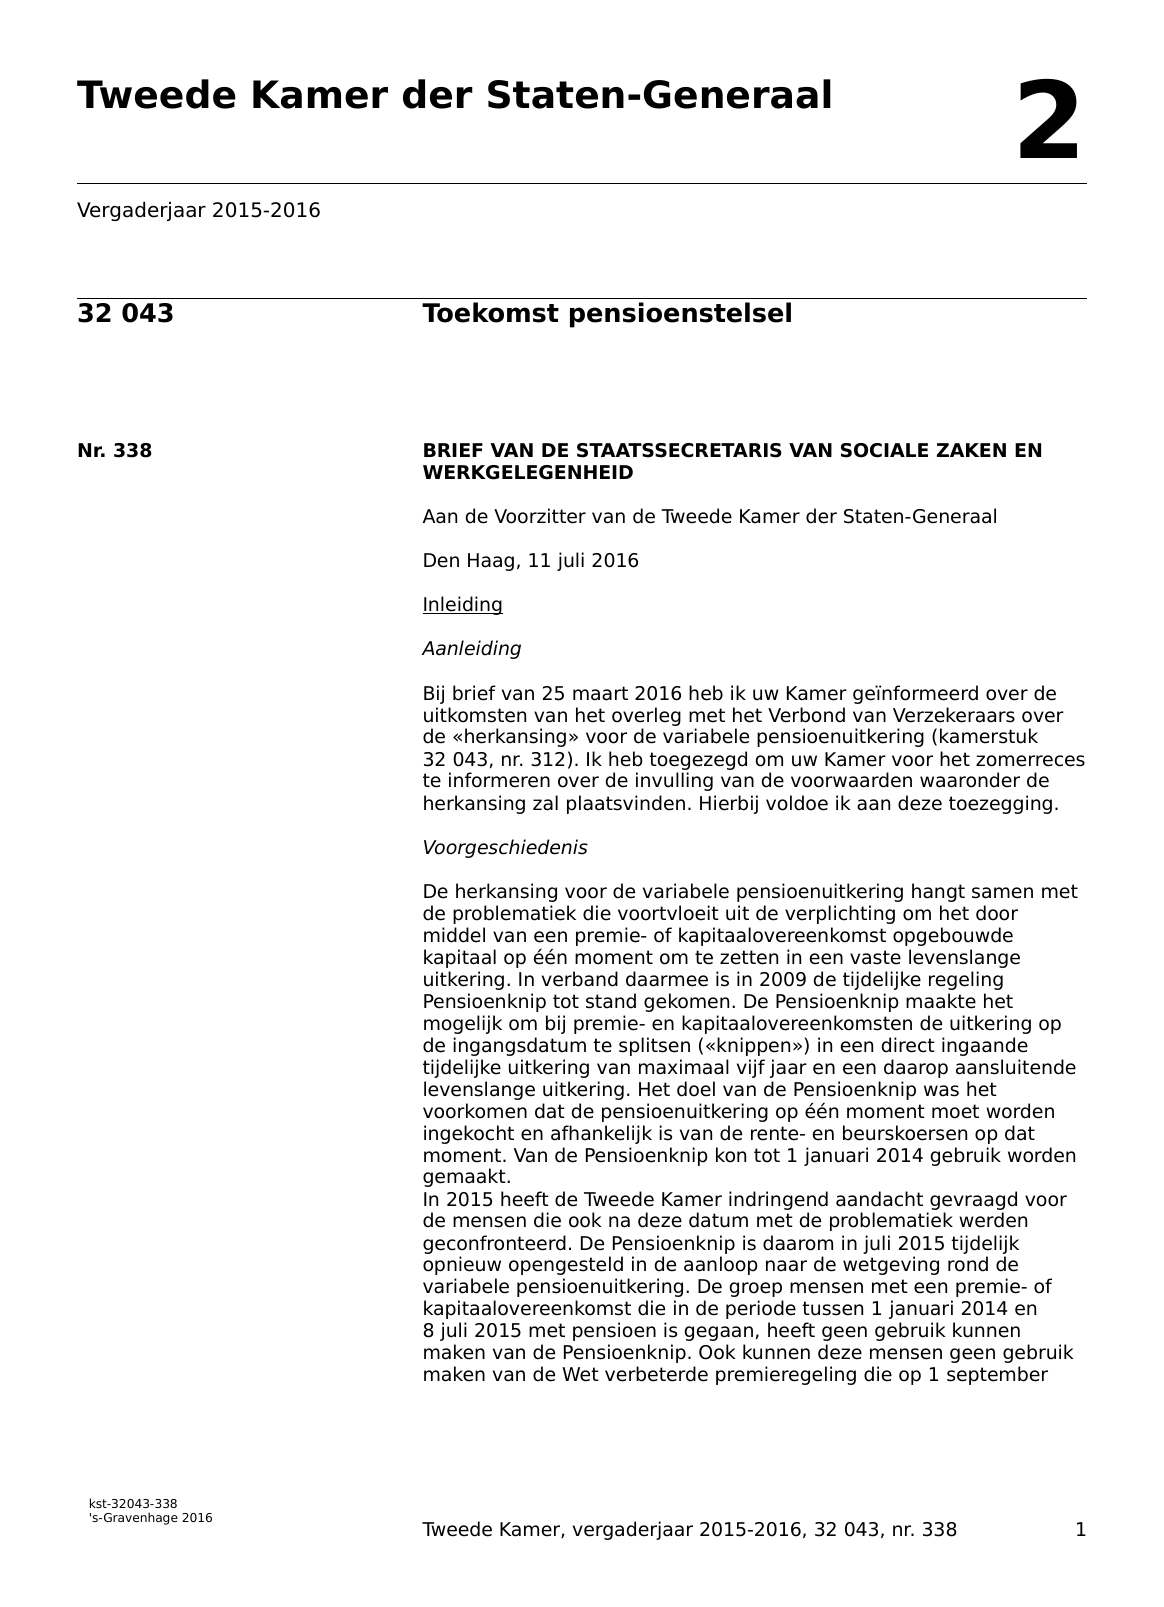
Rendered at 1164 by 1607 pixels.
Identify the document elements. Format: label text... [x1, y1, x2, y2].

table_header 2 [886, 59, 1087, 183]
text In 2015 heeft de Tweede Kamer indringend aandacht gevraagd voor de mensen die ook na deze datum met de problematiek werden geconfronteerd. De Pensioenknip is daarom in juli 2015 tijdelijk opnieuw opengesteld in de aanloop naar de wetgeving rond de variabele pensioenuitkering. De groep mensen met een premie- of kapitaalovereenkomst die in de periode tussen 1 januari 2014 en 8 juli 2015 met pensioen is gegaan, heeft geen gebruik kunnen maken van de Pensioenknip. Ook kunnen deze mensen geen gebruik maken van de Wet verbeterde premieregeling die op 1 september [422, 1188, 1087, 1386]
text 's-Gravenhage 2016 [88, 1511, 323, 1525]
table_header Tweede Kamer der Staten-Generaal [77, 59, 886, 183]
subtitle Inleiding [422, 594, 1087, 616]
table_cell Vergaderjaar 2015-2016 [77, 184, 1087, 298]
text Den Haag, 11 juli 2016 [422, 550, 1087, 572]
text Bij brief van 25 maart 2016 heb ik uw Kamer geïnformeerd over de uitkomsten van het overleg met het Verbond van Verzekeraars over de «herkansing» voor de variabele pensioenuitkering (kamerstuk 32 043, nr. 312). Ik heb toegezegd om uw Kamer voor het zomerreces te informeren over de invulling van de voorwaarden waaronder de herkansing zal plaatsvinden. Hierbij voldoe ik aan deze toezegging. [422, 682, 1087, 814]
subtitle Nr. 338 BRIEF VAN DE STAATSSECRETARIS VAN SOCIALE ZAKEN EN WERKGELEGENHEID [77, 440, 1087, 484]
text kst-32043-338 [88, 1497, 323, 1511]
text De herkansing voor de variabele pensioenuitkering hangt samen met de problematiek die voortvloeit uit de verplichting om het door middel van een premie- of kapitaalovereenkomst opgebouwde kapitaal op één moment om te zetten in een vaste levenslange uitkering. In verband daarmee is in 2009 de tijdelijke regeling Pensioenknip tot stand gekomen. De Pensioenknip maakte het mogelijk om bij premie- en kapitaalovereenkomsten de uitkering op de ingangsdatum te splitsen («knippen») in een direct ingaande tijdelijke uitkering van maximaal vijf jaar en een daarop aansluitende levenslange uitkering. Het doel van de Pensioenknip was het voorkomen dat de pensioenuitkering op één moment moet worden ingekocht en afhankelijk is van de rente- en beurskoersen op dat moment. Van de Pensioenknip kon tot 1 januari 2014 gebruik worden gemaakt. [422, 881, 1087, 1188]
subtitle Aanleiding [422, 638, 1087, 660]
subtitle Voorgeschiedenis [422, 837, 1087, 858]
text Aan de Voorzitter van de Tweede Kamer der Staten-Generaal [422, 506, 1087, 528]
subtitle 32 043 Toekomst pensioenstelsel [77, 299, 1087, 329]
